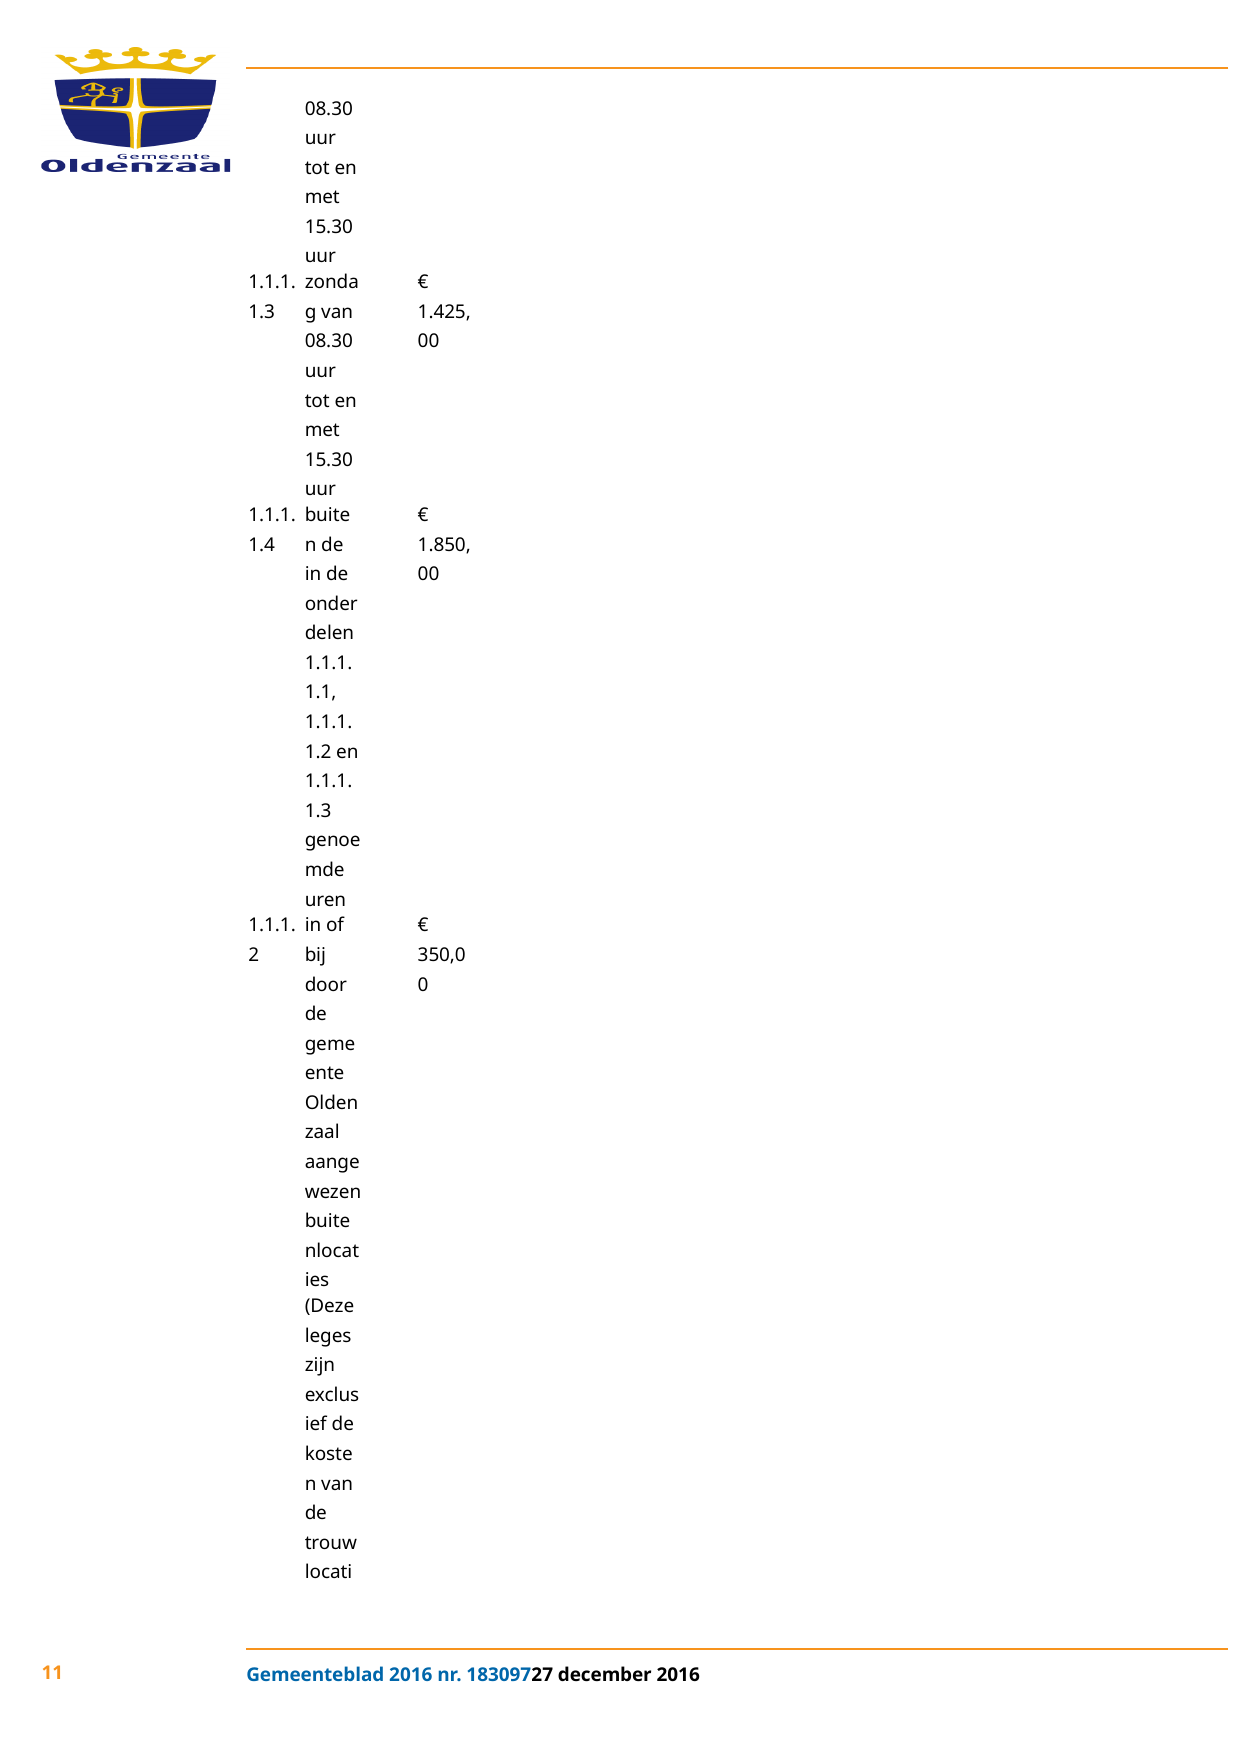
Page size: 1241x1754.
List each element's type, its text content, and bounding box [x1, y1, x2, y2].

table_cell buiten de in de onderdelen 1.1.1.1.1, 1.1.1.1.2 en 1.1.1.1.3 genoemde uren [305, 501, 361, 912]
table_cell [361, 269, 417, 501]
table_cell 08.30 uur tot en met 15.30 uur [305, 95, 361, 268]
table_cell in of bij door de gemeente Oldenzaal aangewezen buitenlocaties [305, 912, 361, 1292]
table_cell [361, 501, 417, 912]
picture [41, 47, 231, 172]
table_cell zondag van 08.30 uur tot en met 15.30 uur [305, 269, 361, 501]
table_cell 1.1.1.1.3 [248, 269, 304, 501]
table_cell [248, 95, 304, 268]
table_cell [361, 912, 417, 1292]
table_cell [418, 95, 474, 268]
table_cell [248, 1292, 304, 1584]
table_cell € 1.425,00 [418, 269, 474, 501]
table_cell [361, 1292, 417, 1584]
table_cell [418, 1292, 474, 1584]
table_cell 1.1.1.2 [248, 912, 304, 1292]
table_cell [361, 95, 417, 268]
table_cell € 1.850,00 [418, 501, 474, 912]
table_cell 1.1.1.1.4 [248, 501, 304, 912]
table_cell € 350,00 [418, 912, 474, 1292]
table_cell (Deze leges zijn exclusief de kosten van de trouwlocati [305, 1292, 361, 1584]
